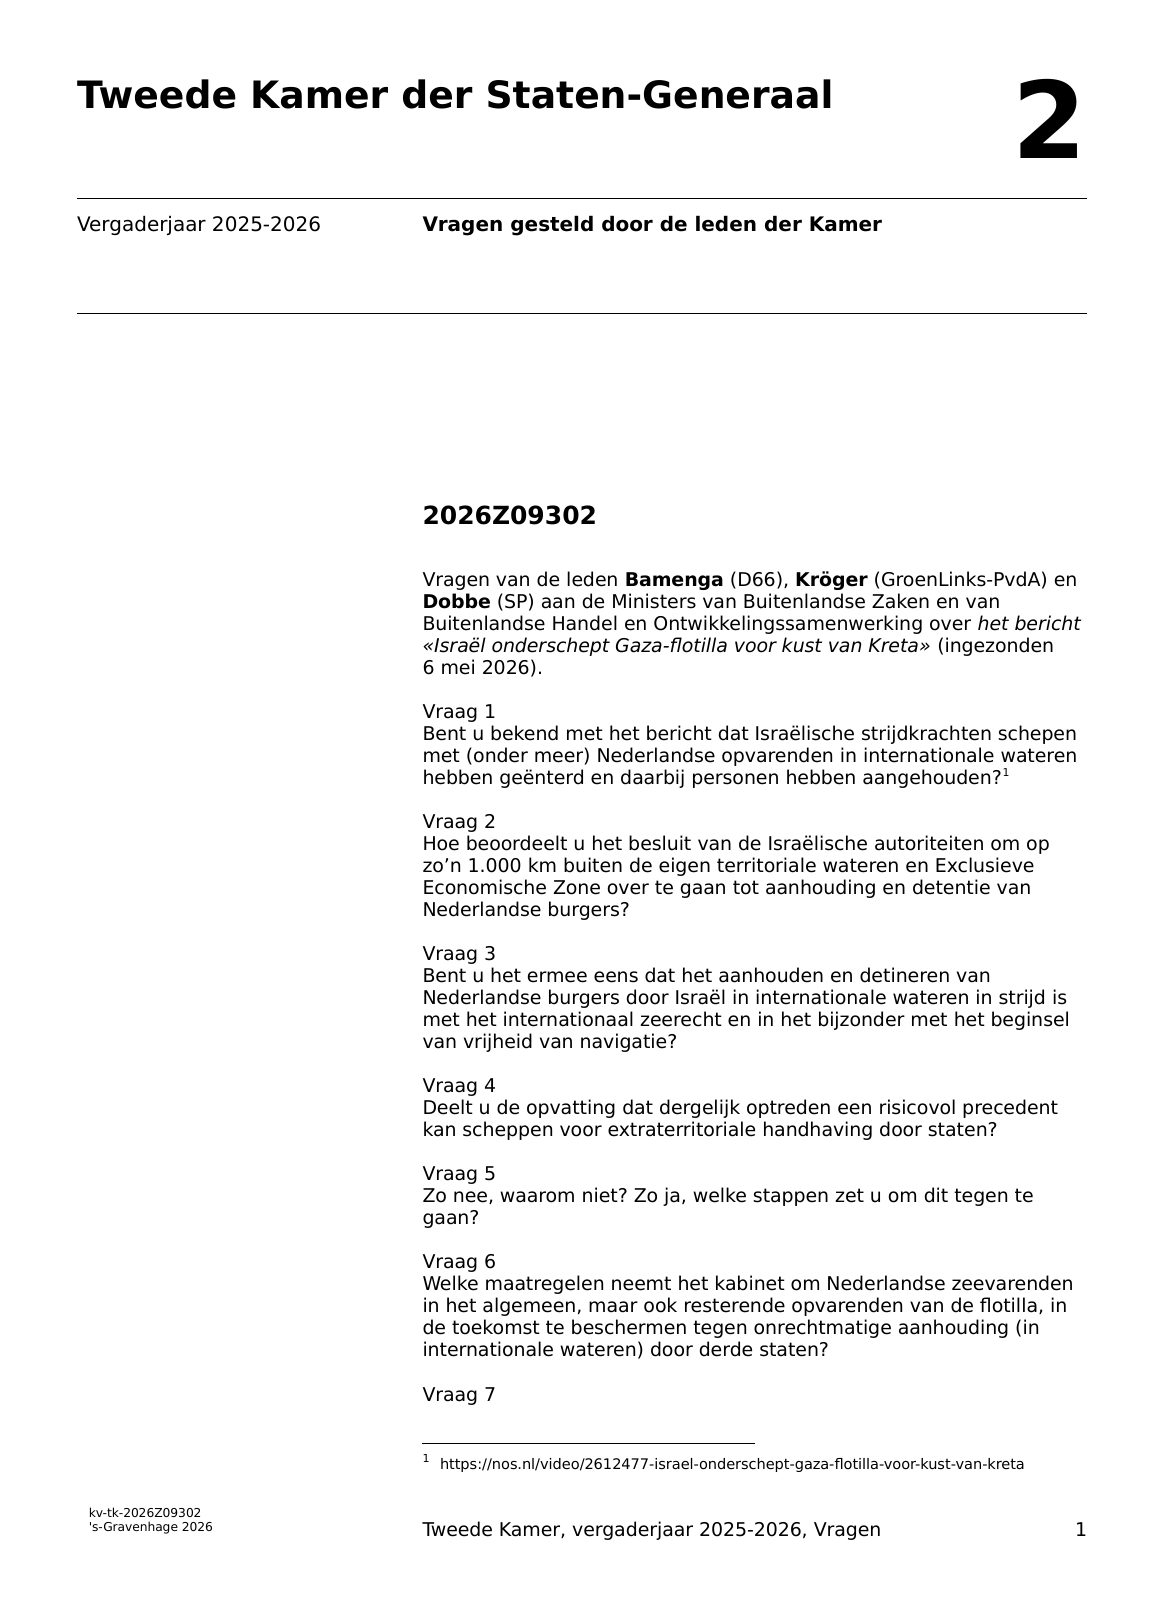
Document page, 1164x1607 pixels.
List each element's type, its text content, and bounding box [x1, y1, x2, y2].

text 2026Z09302 [422, 501, 1087, 531]
table_header 2 [886, 59, 1087, 198]
table_cell Vragen gesteld door de leden der Kamer [422, 199, 1087, 313]
text Vraag 3 [422, 943, 1087, 965]
text Hoe beoordeelt u het besluit van de Israëlische autoriteiten om op zo’n 1.000 km buiten de eigen territoriale wateren en Exclusieve Economische Zone over te gaan tot aanhouding en detentie van Nederlandse burgers? [422, 833, 1087, 921]
table_cell Vergaderjaar 2025-2026 [77, 199, 422, 313]
table_header Tweede Kamer der Staten-Generaal [77, 59, 886, 198]
text Bent u bekend met het bericht dat Israëlische strijdkrachten schepen met (onder meer) Nederlandse opvarenden in internationale wateren hebben geënterd en daarbij personen hebben aangehouden? [422, 723, 1087, 789]
text Vraag 5 [422, 1163, 1087, 1185]
text Welke maatregelen neemt het kabinet om Nederlandse zeevarenden in het algemeen, maar ook resterende opvarenden van de flotilla, in de toekomst te beschermen tegen onrechtmatige aanhouding (in internationale wateren) door derde staten? [422, 1273, 1087, 1361]
text Vraag 2 [422, 811, 1087, 833]
text 's-Gravenhage 2026 [88, 1520, 323, 1534]
text kv-tk-2026Z09302 [88, 1506, 323, 1520]
text Vraag 4 [422, 1075, 1087, 1097]
text Vraag 6 [422, 1251, 1087, 1273]
text Zo nee, waarom niet? Zo ja, welke stappen zet u om dit tegen te gaan? [422, 1185, 1087, 1229]
text Vraag 1 [422, 701, 1087, 723]
text Vragen van de leden Bamenga (D66), Kröger (GroenLinks-PvdA) en Dobbe (SP) aan de Ministers van Buitenlandse Zaken en van Buitenlandse Handel en Ontwikkelingssamenwerking over het bericht «Israël onderschept Gaza-flotilla voor kust van Kreta» (ingezonden 6 mei 2026). [422, 569, 1087, 679]
text Vraag 7 [422, 1383, 1087, 1405]
text https://nos.nl/video/2612477-israel-onderschept-gaza-flotilla-voor-kust-van-kreta [422, 1452, 1087, 1474]
text Deelt u de opvatting dat dergelijk optreden een risicovol precedent kan scheppen voor extraterritoriale handhaving door staten? [422, 1097, 1087, 1141]
text Bent u het ermee eens dat het aanhouden en detineren van Nederlandse burgers door Israël in internationale wateren in strijd is met het internationaal zeerecht en in het bijzonder met het beginsel van vrijheid van navigatie? [422, 965, 1087, 1053]
